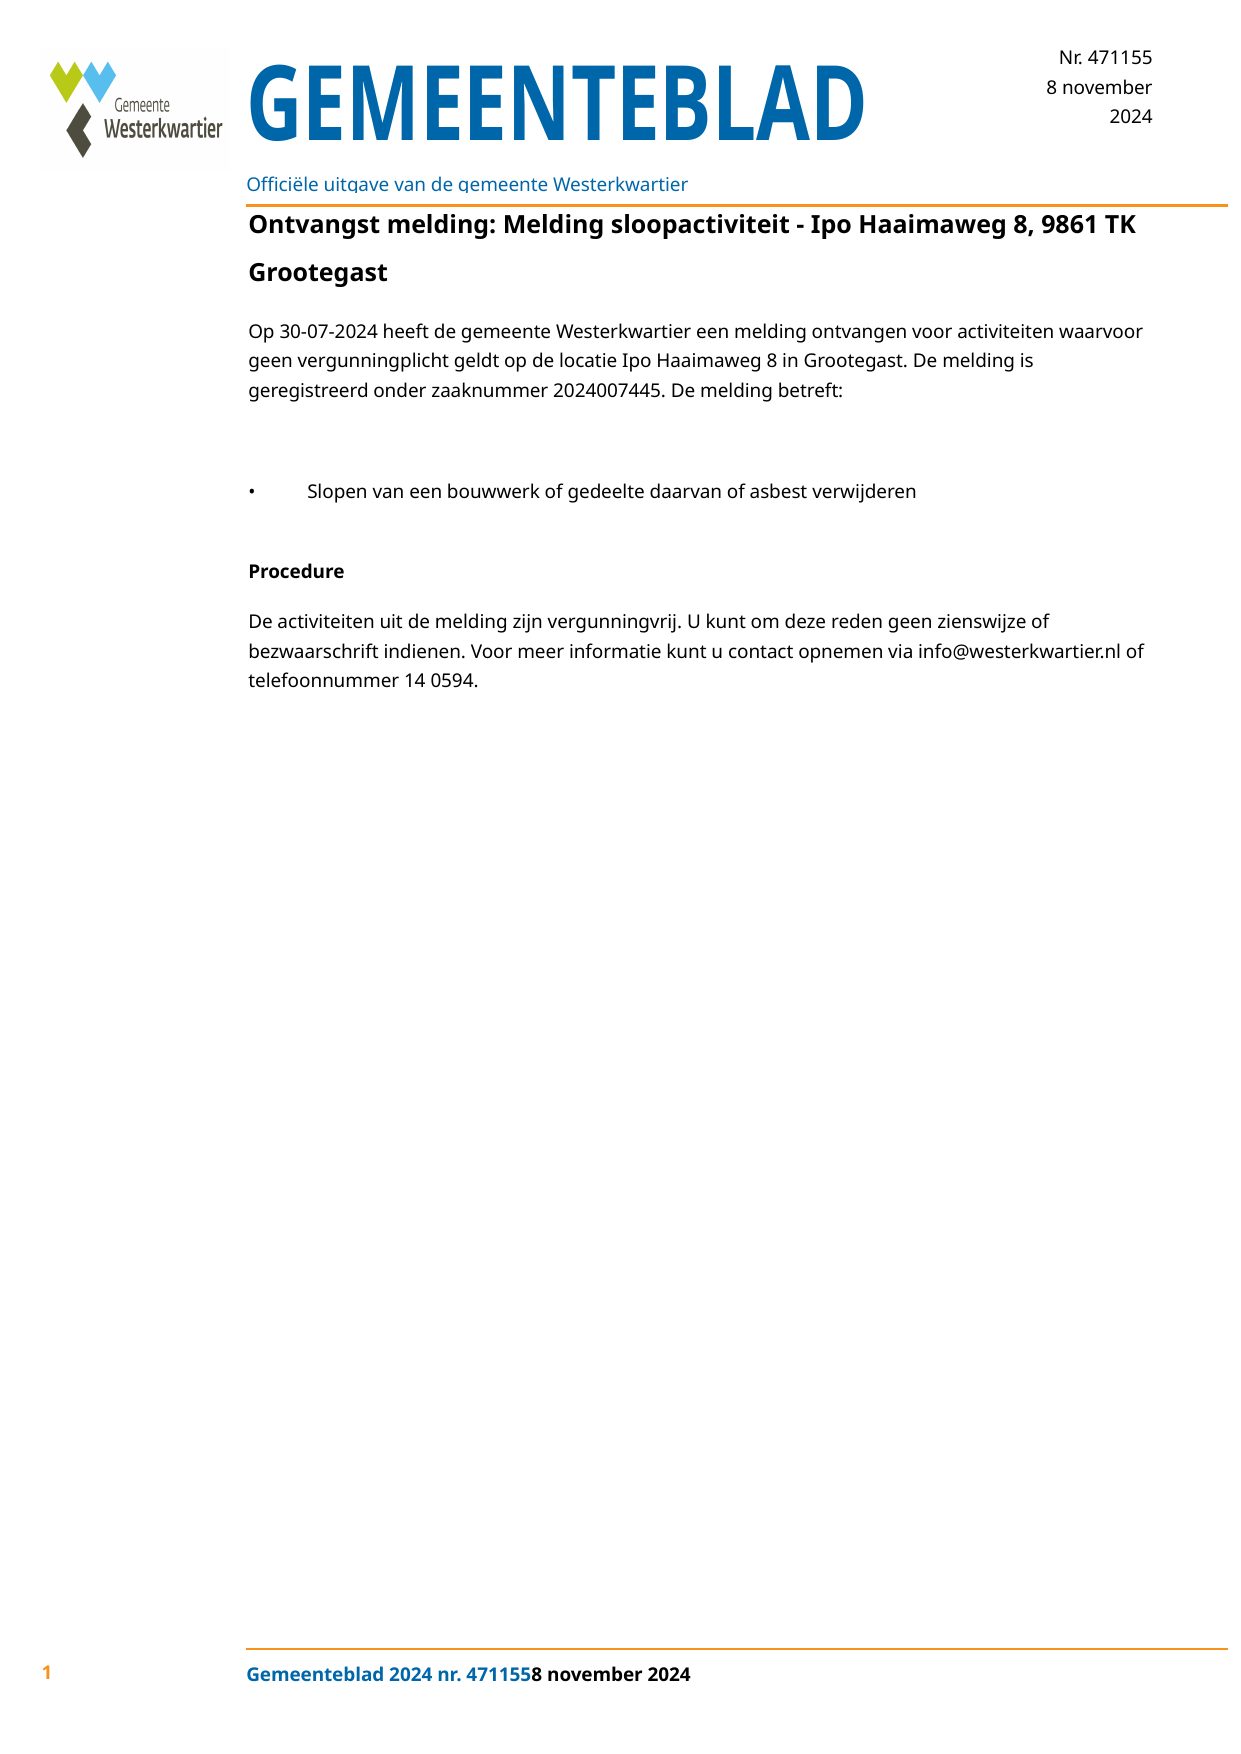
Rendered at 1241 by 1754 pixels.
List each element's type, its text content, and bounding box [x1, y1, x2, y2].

text Op 30-07-2024 heeft de gemeente Westerkwartier een melding ontvangen voor activiteiten waarvoor geen vergunningplicht geldt op de locatie Ipo Haaimaweg 8 in Grootegast. De melding is geregistreerd onder zaaknummer 2024007445. De melding betreft: [248, 318, 1152, 403]
picture [41, 47, 231, 172]
text Ontvangst melding: Melding sloopactiviteit - Ipo Haaimaweg 8, 9861 TK Grootegast [248, 207, 1152, 288]
text Procedure [248, 558, 1152, 584]
text De activiteiten uit de melding zijn vergunningvrij. U kunt om deze reden geen zienswijze of bezwaarschrift indienen. Voor meer informatie kunt u contact opnemen via info@westerkwartier.nl of telefoonnummer 14 0594. [248, 608, 1152, 693]
list Slopen van een bouwwerk of gedeelte daarvan of asbest verwijderen [248, 478, 1152, 504]
